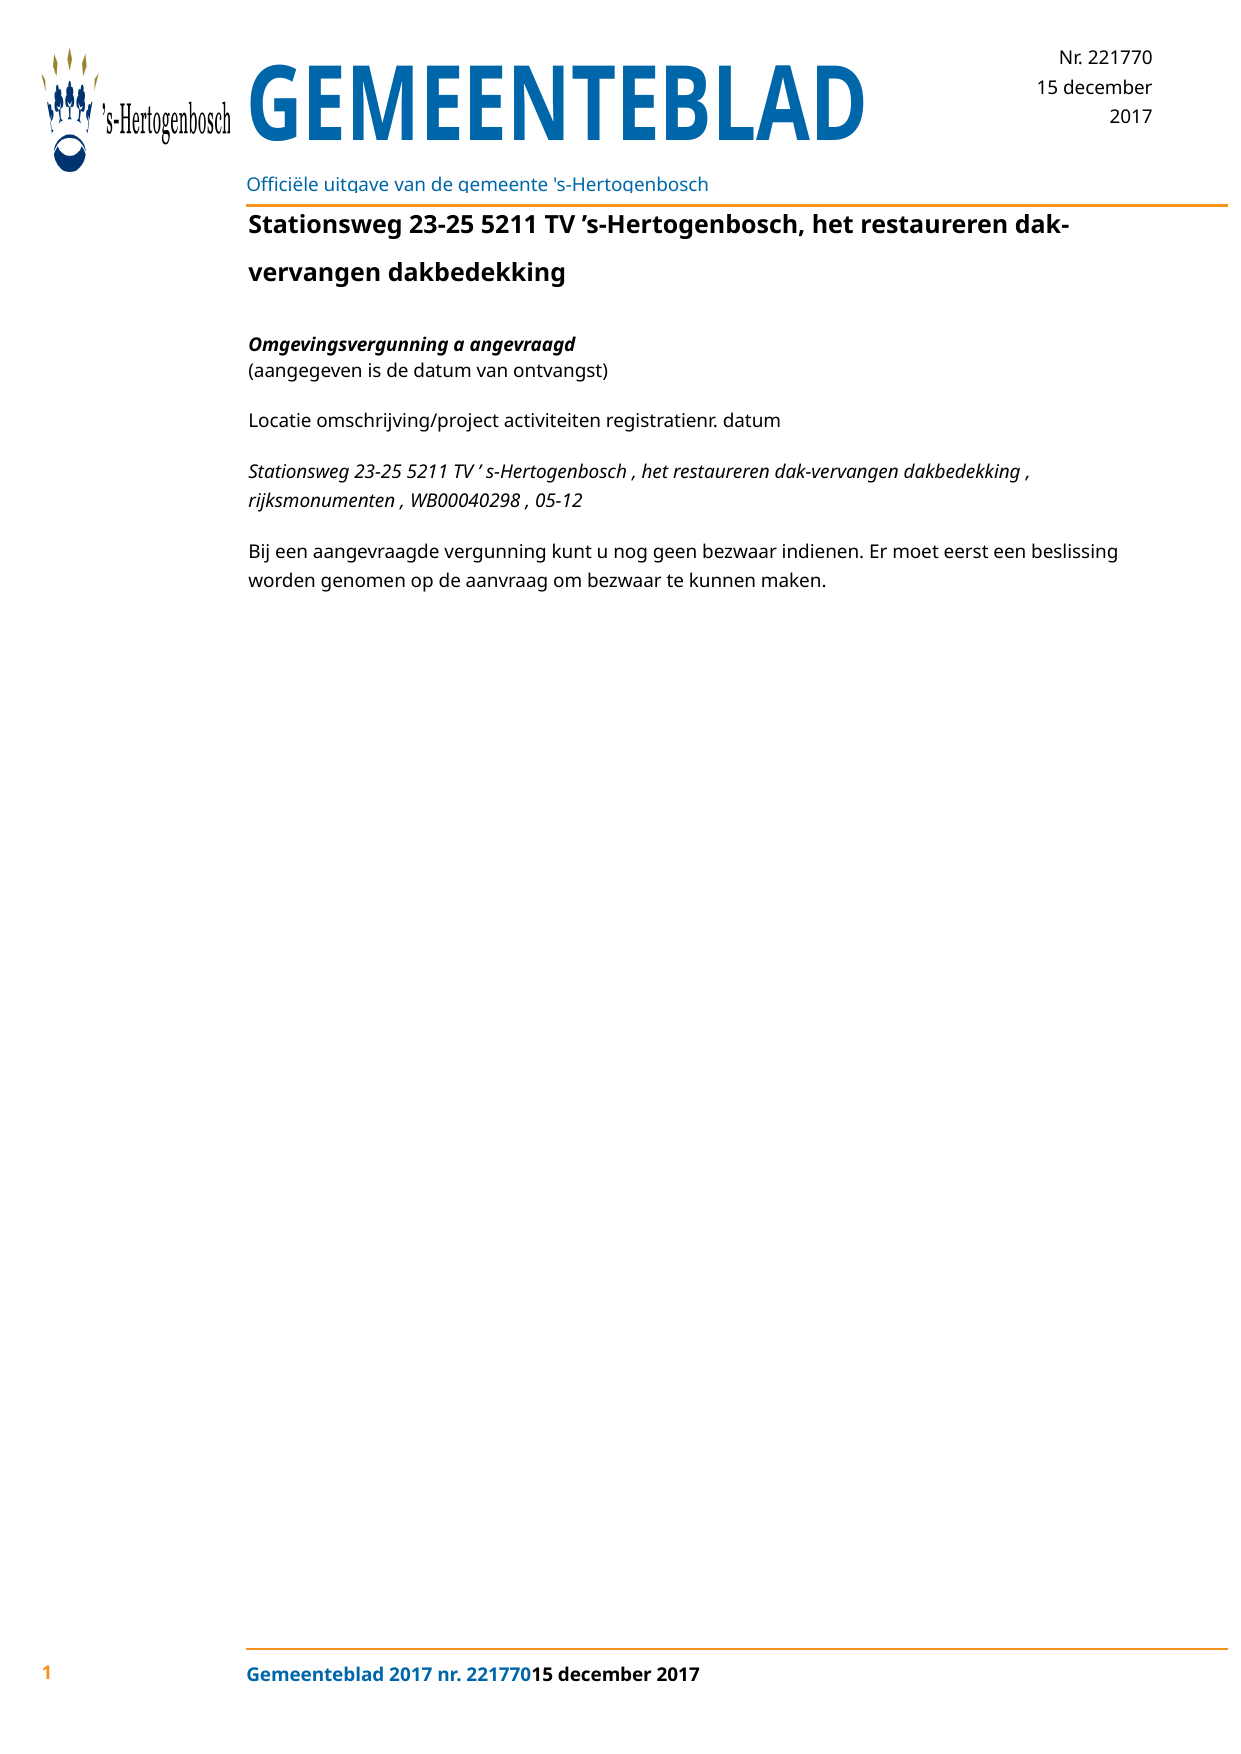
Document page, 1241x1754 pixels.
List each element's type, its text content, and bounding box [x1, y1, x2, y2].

text Stationsweg 23-25 5211 TV ’ s-Hertogenbosch , het restaureren dak-vervangen dakbedekking , rijksmonumenten , WB00040298 , 05-12 [248, 458, 1152, 513]
picture [41, 47, 231, 172]
text Omgevingsvergunning a angevraagd [248, 331, 1152, 357]
text Bij een aangevraagde vergunning kunt u nog geen bezwaar indienen. Er moet eerst een beslissing worden genomen op de aanvraag om bezwaar te kunnen maken. [248, 538, 1152, 593]
text Locatie omschrijving/project activiteiten registratienr. datum [248, 408, 1152, 433]
text Stationsweg 23-25 5211 TV ’s-Hertogenbosch, het restaureren dak-vervangen dakbedekking [248, 207, 1152, 288]
text (aangegeven is de datum van ontvangst) [248, 357, 1152, 383]
